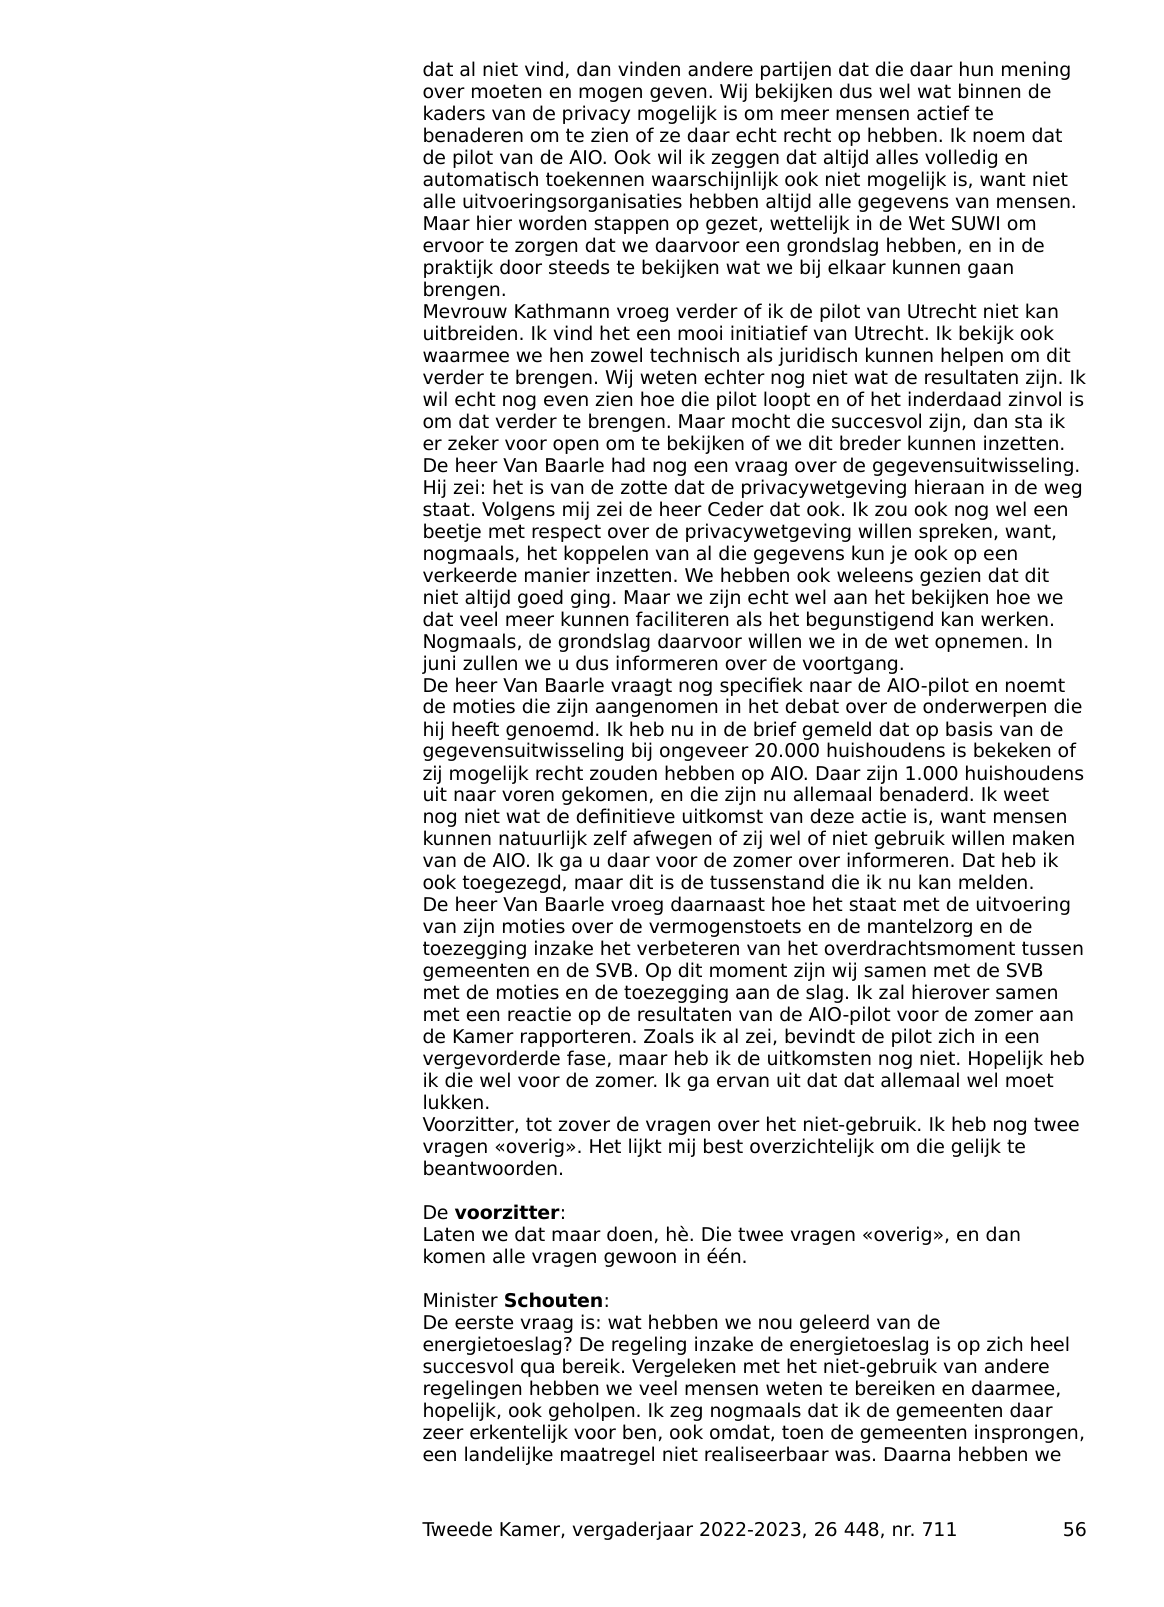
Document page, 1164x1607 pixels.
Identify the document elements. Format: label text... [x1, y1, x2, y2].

text De eerste vraag is: wat hebben we nou geleerd van de energietoeslag? De regeling inzake de energietoeslag is op zich heel succesvol qua bereik. Vergeleken met het niet-gebruik van andere regelingen hebben we veel mensen weten te bereiken en daarmee, hopelijk, ook geholpen. Ik zeg nogmaals dat ik de gemeenten daar zeer erkentelijk voor ben, ook omdat, toen de gemeenten insprongen, een landelijke maatregel niet realiseerbaar was. Daarna hebben we [422, 1312, 1087, 1466]
text Mevrouw Kathmann vroeg verder of ik de pilot van Utrecht niet kan uitbreiden. Ik vind het een mooi initiatief van Utrecht. Ik bekijk ook waarmee we hen zowel technisch als juridisch kunnen helpen om dit verder te brengen. Wij weten echter nog niet wat de resultaten zijn. Ik wil echt nog even zien hoe die pilot loopt en of het inderdaad zinvol is om dat verder te brengen. Maar mocht die succesvol zijn, dan sta ik er zeker voor open om te bekijken of we dit breder kunnen inzetten. [422, 301, 1087, 455]
text Minister Schouten: [422, 1290, 1087, 1312]
text De voorzitter: [422, 1202, 1087, 1224]
text De heer Van Baarle had nog een vraag over de gegevensuitwisseling. Hij zei: het is van de zotte dat de privacywetgeving hieraan in de weg staat. Volgens mij zei de heer Ceder dat ook. Ik zou ook nog wel een beetje met respect over de privacywetgeving willen spreken, want, nogmaals, het koppelen van al die gegevens kun je ook op een verkeerde manier inzetten. We hebben ook weleens gezien dat dit niet altijd goed ging. Maar we zijn echt wel aan het bekijken hoe we dat veel meer kunnen faciliteren als het begunstigend kan werken. Nogmaals, de grondslag daarvoor willen we in de wet opnemen. In juni zullen we u dus informeren over de voortgang. [422, 455, 1087, 674]
text De heer Van Baarle vroeg daarnaast hoe het staat met de uitvoering van zijn moties over de vermogenstoets en de mantelzorg en de toezegging inzake het verbeteren van het overdrachtsmoment tussen gemeenten en de SVB. Op dit moment zijn wij samen met de SVB met de moties en de toezegging aan de slag. Ik zal hierover samen met een reactie op de resultaten van de AIO-pilot voor de zomer aan de Kamer rapporteren. Zoals ik al zei, bevindt de pilot zich in een vergevorderde fase, maar heb ik de uitkomsten nog niet. Hopelijk heb ik die wel voor de zomer. Ik ga ervan uit dat dat allemaal wel moet lukken. [422, 894, 1087, 1114]
text dat al niet vind, dan vinden andere partijen dat die daar hun mening over moeten en mogen geven. Wij bekijken dus wel wat binnen de kaders van de privacy mogelijk is om meer mensen actief te benaderen om te zien of ze daar echt recht op hebben. Ik noem dat de pilot van de AIO. Ook wil ik zeggen dat altijd alles volledig en automatisch toekennen waarschijnlijk ook niet mogelijk is, want niet alle uitvoeringsorganisaties hebben altijd alle gegevens van mensen. Maar hier worden stappen op gezet, wettelijk in de Wet SUWI om ervoor te zorgen dat we daarvoor een grondslag hebben, en in de praktijk door steeds te bekijken wat we bij elkaar kunnen gaan brengen. [422, 59, 1087, 301]
text De heer Van Baarle vraagt nog specifiek naar de AIO-pilot en noemt de moties die zijn aangenomen in het debat over de onderwerpen die hij heeft genoemd. Ik heb nu in de brief gemeld dat op basis van de gegevensuitwisseling bij ongeveer 20.000 huishoudens is bekeken of zij mogelijk recht zouden hebben op AIO. Daar zijn 1.000 huishoudens uit naar voren gekomen, en die zijn nu allemaal benaderd. Ik weet nog niet wat de definitieve uitkomst van deze actie is, want mensen kunnen natuurlijk zelf afwegen of zij wel of niet gebruik willen maken van de AIO. Ik ga u daar voor de zomer over informeren. Dat heb ik ook toegezegd, maar dit is de tussenstand die ik nu kan melden. [422, 674, 1087, 894]
text Laten we dat maar doen, hè. Die twee vragen «overig», en dan komen alle vragen gewoon in één. [422, 1224, 1087, 1268]
text Voorzitter, tot zover de vragen over het niet-gebruik. Ik heb nog twee vragen «overig». Het lijkt mij best overzichtelijk om die gelijk te beantwoorden. [422, 1114, 1087, 1180]
